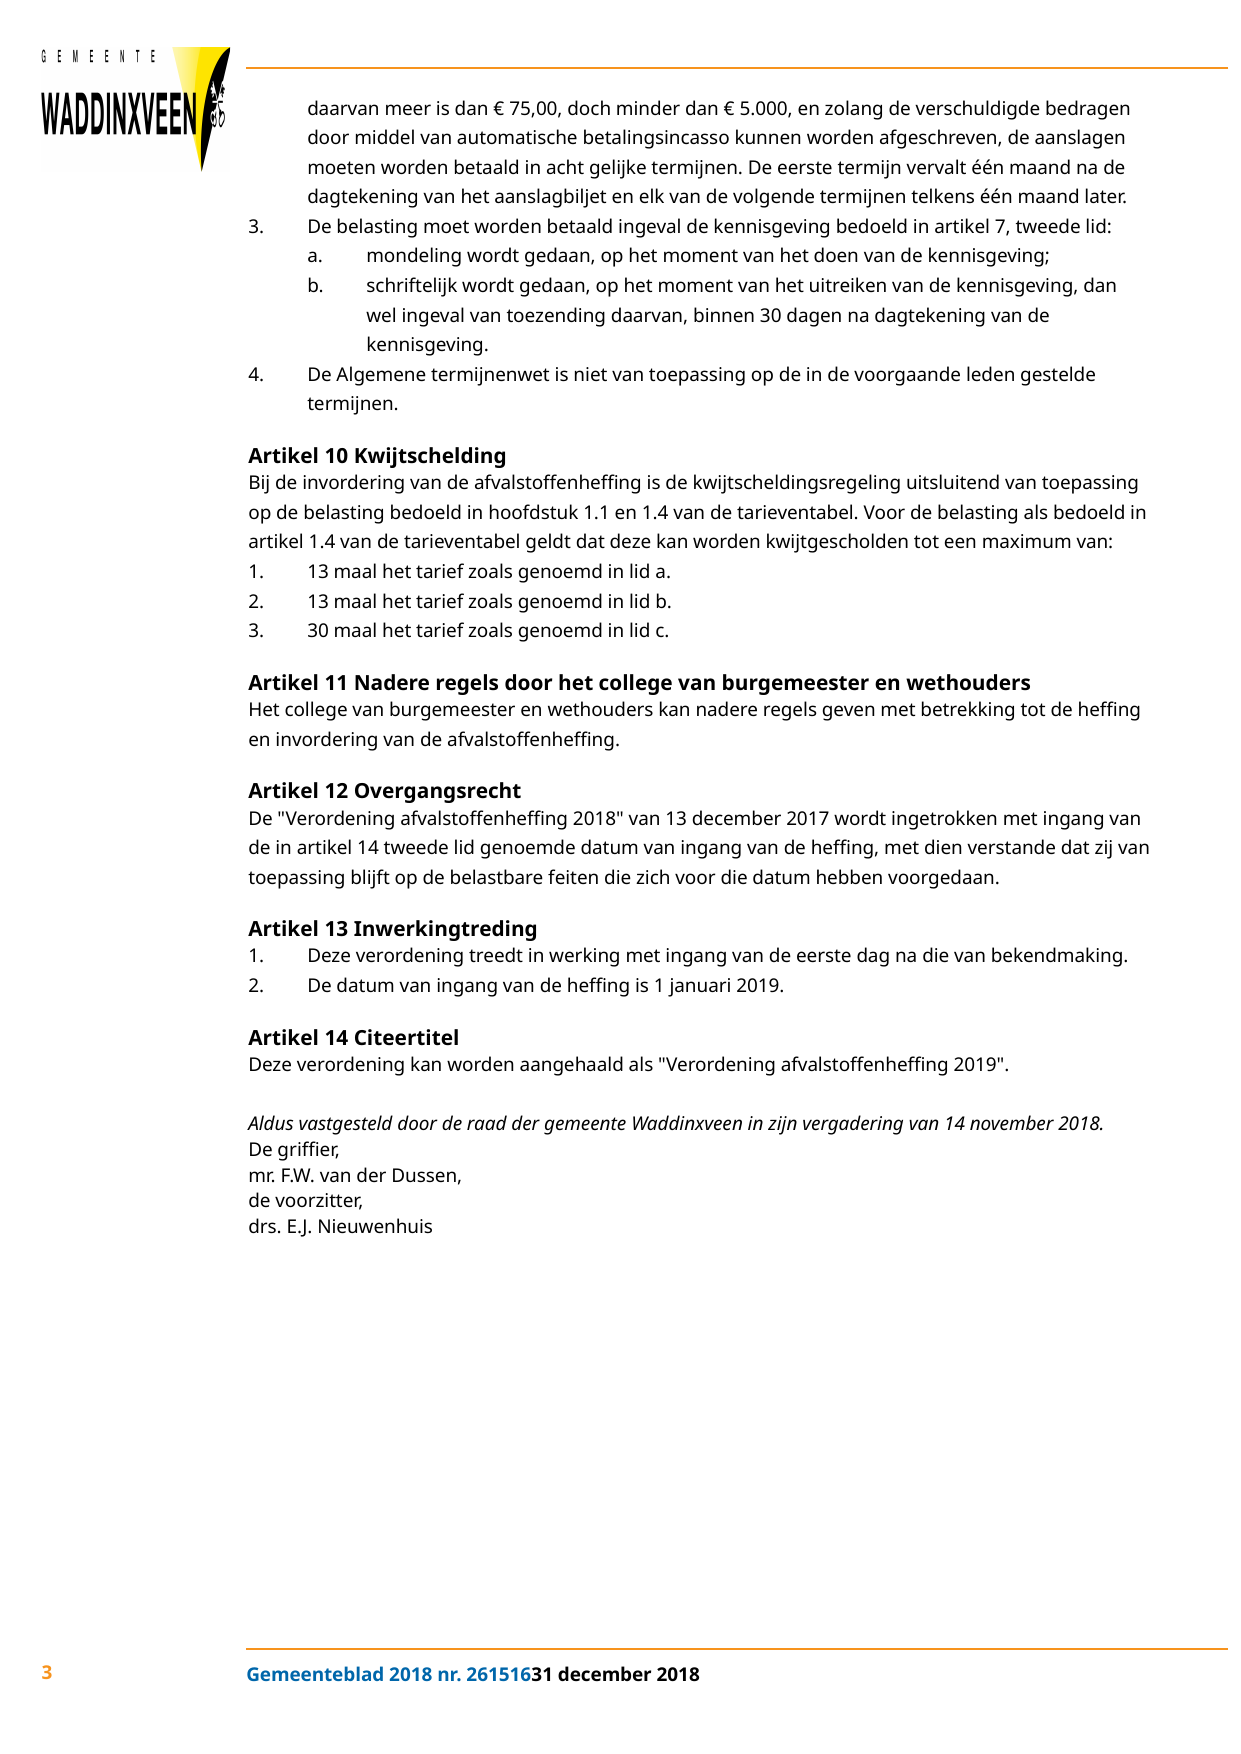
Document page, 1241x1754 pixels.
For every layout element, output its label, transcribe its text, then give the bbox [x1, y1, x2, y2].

list Deze verordening treedt in werking met ingang van de eerste dag na die van bekendmaking. [248, 943, 1152, 968]
list De datum van ingang van de heffing is 1 januari 2019. [248, 972, 1152, 998]
text Bij de invordering van de afvalstoffenheffing is de kwijtscheldingsregeling uitsluitend van toepassing op de belasting bedoeld in hoofdstuk 1.1 en 1.4 van de tarieventabel. Voor de belasting als bedoeld in artikel 1.4 van de tarieventabel geldt dat deze kan worden kwijtgescholden tot een maximum van: [248, 469, 1152, 554]
text Artikel 11 Nadere regels door het college van burgemeester en wethouders [248, 668, 1152, 696]
list schriftelijk wordt gedaan, op het moment van het uitreiken van de kennisgeving, dan wel ingeval van toezending daarvan, binnen 30 dagen na dagtekening van de kennisgeving. [307, 272, 1152, 357]
text mr. F.W. van der Dussen, [248, 1162, 1152, 1187]
list mondeling wordt gedaan, op het moment van het doen van de kennisgeving; [307, 243, 1152, 268]
list De belasting moet worden betaald ingeval de kennisgeving bedoeld in artikel 7, tweede lid: [248, 213, 1152, 239]
picture [41, 47, 231, 172]
text Artikel 13 Inwerkingtreding [248, 914, 1152, 943]
list 13 maal het tarief zoals genoemd in lid b. [248, 588, 1152, 613]
text Artikel 14 Citeertitel [248, 1023, 1152, 1051]
list 13 maal het tarief zoals genoemd in lid a. [248, 558, 1152, 584]
list De Algemene termijnenwet is niet van toepassing op de in de voorgaande leden gestelde termijnen. [248, 361, 1152, 416]
list 30 maal het tarief zoals genoemd in lid c. [248, 617, 1152, 643]
text De "Verordening afvalstoffenheffing 2018" van 13 december 2017 wordt ingetrokken met ingang van de in artikel 14 tweede lid genoemde datum van ingang van de heffing, met dien verstande dat zij van toepassing blijft op de belastbare feiten die zich voor die datum hebben voorgedaan. [248, 805, 1152, 889]
list daarvan meer is dan € 75,00, doch minder dan € 5.000, en zolang de verschuldigde bedragen door middel van automatische betalingsincasso kunnen worden afgeschreven, de aanslagen moeten worden betaald in acht gelijke termijnen. De eerste termijn vervalt één maand na de dagtekening van het aanslagbiljet en elk van de volgende termijnen telkens één maand later. [248, 95, 1152, 209]
text De griffier, [248, 1136, 1152, 1162]
text drs. E.J. Nieuwenhuis [248, 1213, 1152, 1239]
text Deze verordening kan worden aangehaald als "Verordening afvalstoffenheffing 2019". [248, 1051, 1152, 1077]
text Artikel 12 Overgangsrecht [248, 776, 1152, 805]
text de voorzitter, [248, 1187, 1152, 1213]
text Het college van burgemeester en wethouders kan nadere regels geven met betrekking tot de heffing en invordering van de afvalstoffenheffing. [248, 696, 1152, 752]
text Artikel 10 Kwijtschelding [248, 441, 1152, 469]
text Aldus vastgesteld door de raad der gemeente Waddinxveen in zijn vergadering van 14 november 2018. [248, 1110, 1152, 1136]
